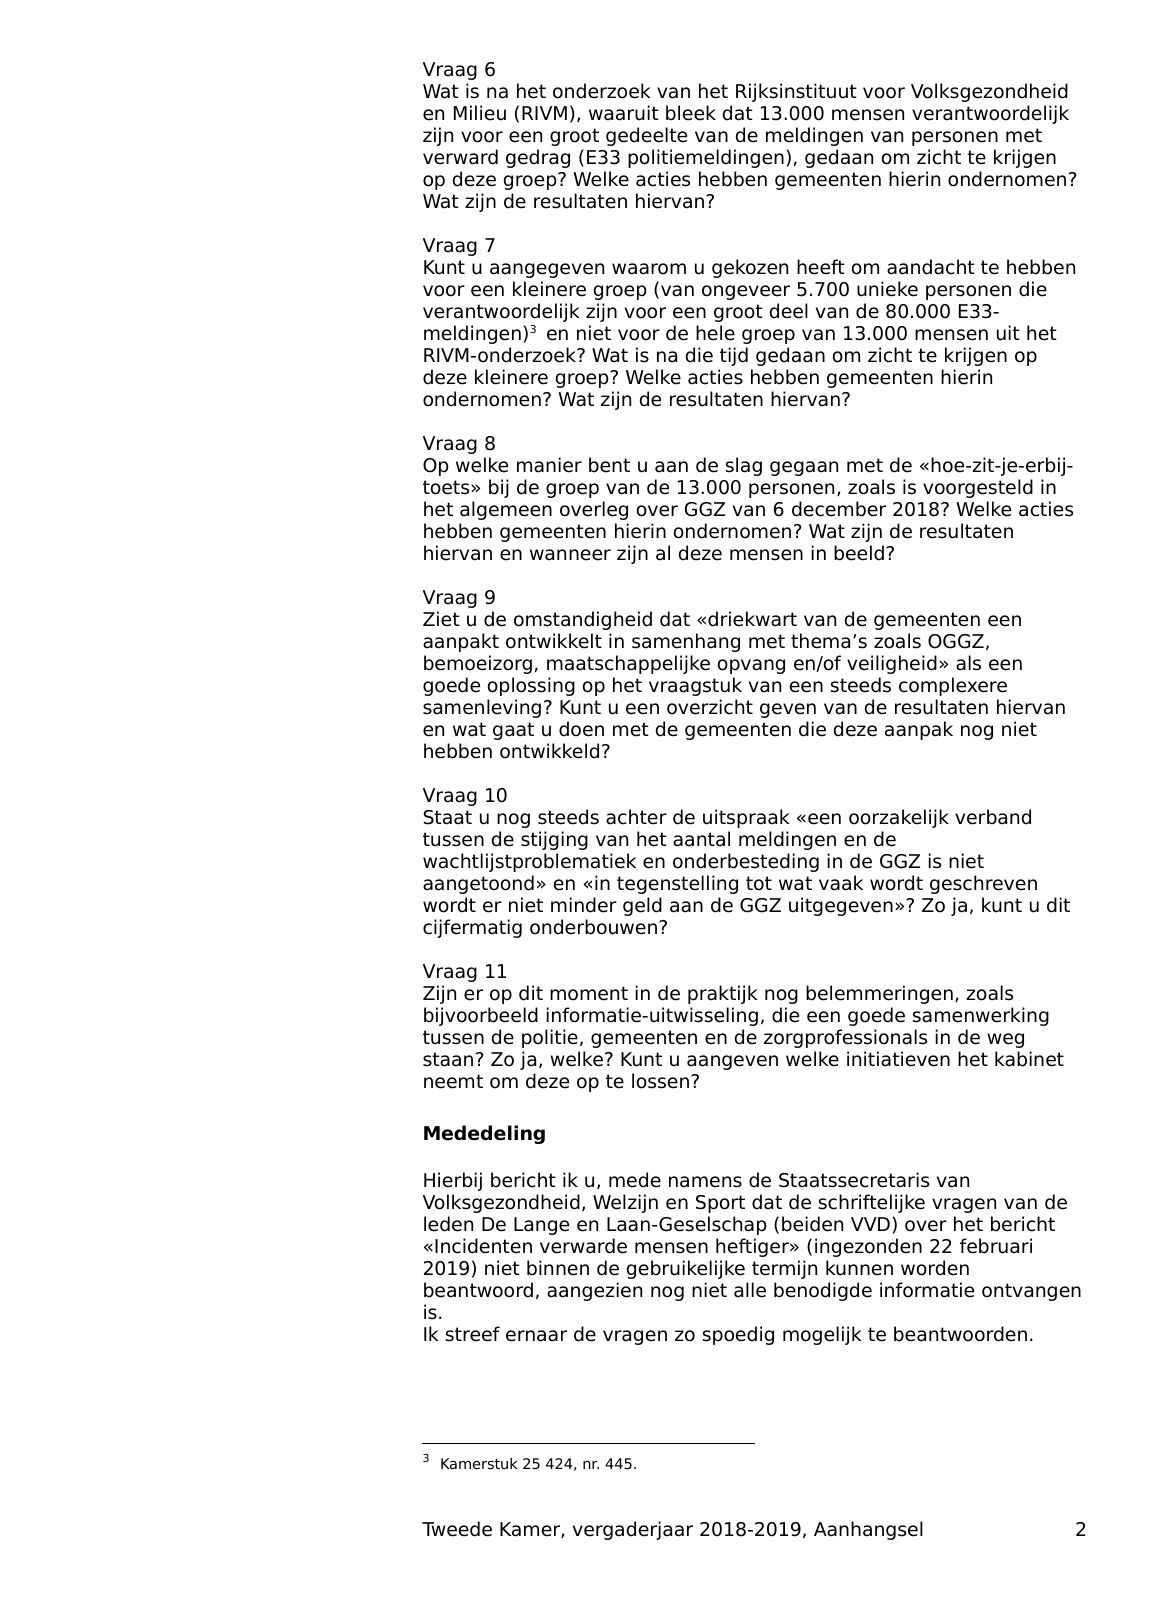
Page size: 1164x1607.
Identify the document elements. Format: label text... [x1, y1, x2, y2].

text Ziet u de omstandigheid dat «driekwart van de gemeenten een aanpakt ontwikkelt in samenhang met thema’s zoals OGGZ, bemoeizorg, maatschappelijke opvang en/of veiligheid» als een goede oplossing op het vraagstuk van een steeds complexere samenleving? Kunt u een overzicht geven van de resultaten hiervan en wat gaat u doen met de gemeenten die deze aanpak nog niet hebben ontwikkeld? [422, 609, 1087, 763]
text Ik streef ernaar de vragen zo spoedig mogelijk te beantwoorden. [422, 1324, 1087, 1346]
text Vraag 9 [422, 587, 1087, 609]
text Kunt u aangegeven waarom u gekozen heeft om aandacht te hebben voor een kleinere groep (van ongeveer 5.700 unieke personen die verantwoordelijk zijn voor een groot deel van de 80.000 E33-meldingen) en niet voor de hele groep van 13.000 mensen uit het RIVM-onderzoek? Wat is na die tijd gedaan om zicht te krijgen op deze kleinere groep? Welke acties hebben gemeenten hierin ondernomen? Wat zijn de resultaten hiervan? [422, 257, 1087, 411]
text Staat u nog steeds achter de uitspraak «een oorzakelijk verband tussen de stijging van het aantal meldingen en de wachtlijstproblematiek en onderbesteding in de GGZ is niet aangetoond» en «in tegenstelling tot wat vaak wordt geschreven wordt er niet minder geld aan de GGZ uitgegeven»? Zo ja, kunt u dit cijfermatig onderbouwen? [422, 807, 1087, 939]
text Vraag 8 [422, 433, 1087, 455]
text Wat is na het onderzoek van het Rijksinstituut voor Volksgezondheid en Milieu (RIVM), waaruit bleek dat 13.000 mensen verantwoordelijk zijn voor een groot gedeelte van de meldingen van personen met verward gedrag (E33 politiemeldingen), gedaan om zicht te krijgen op deze groep? Welke acties hebben gemeenten hierin ondernomen? Wat zijn de resultaten hiervan? [422, 81, 1087, 213]
text Vraag 11 [422, 961, 1087, 983]
subtitle Mededeling [422, 1123, 1087, 1145]
text Vraag 6 [422, 59, 1087, 81]
text Hierbij bericht ik u, mede namens de Staatssecretaris van Volksgezondheid, Welzijn en Sport dat de schriftelijke vragen van de leden De Lange en Laan-Geselschap (beiden VVD) over het bericht «Incidenten verwarde mensen heftiger» (ingezonden 22 februari 2019) niet binnen de gebruikelijke termijn kunnen worden beantwoord, aangezien nog niet alle benodigde informatie ontvangen is. [422, 1170, 1087, 1324]
text Kamerstuk 25 424, nr. 445. [422, 1452, 1087, 1474]
text Vraag 7 [422, 235, 1087, 257]
text Op welke manier bent u aan de slag gegaan met de «hoe-zit-je-erbij-toets» bij de groep van de 13.000 personen, zoals is voorgesteld in het algemeen overleg over GGZ van 6 december 2018? Welke acties hebben gemeenten hierin ondernomen? Wat zijn de resultaten hiervan en wanneer zijn al deze mensen in beeld? [422, 455, 1087, 565]
text Zijn er op dit moment in de praktijk nog belemmeringen, zoals bijvoorbeeld informatie-uitwisseling, die een goede samenwerking tussen de politie, gemeenten en de zorgprofessionals in de weg staan? Zo ja, welke? Kunt u aangeven welke initiatieven het kabinet neemt om deze op te lossen? [422, 983, 1087, 1093]
text Vraag 10 [422, 785, 1087, 807]
